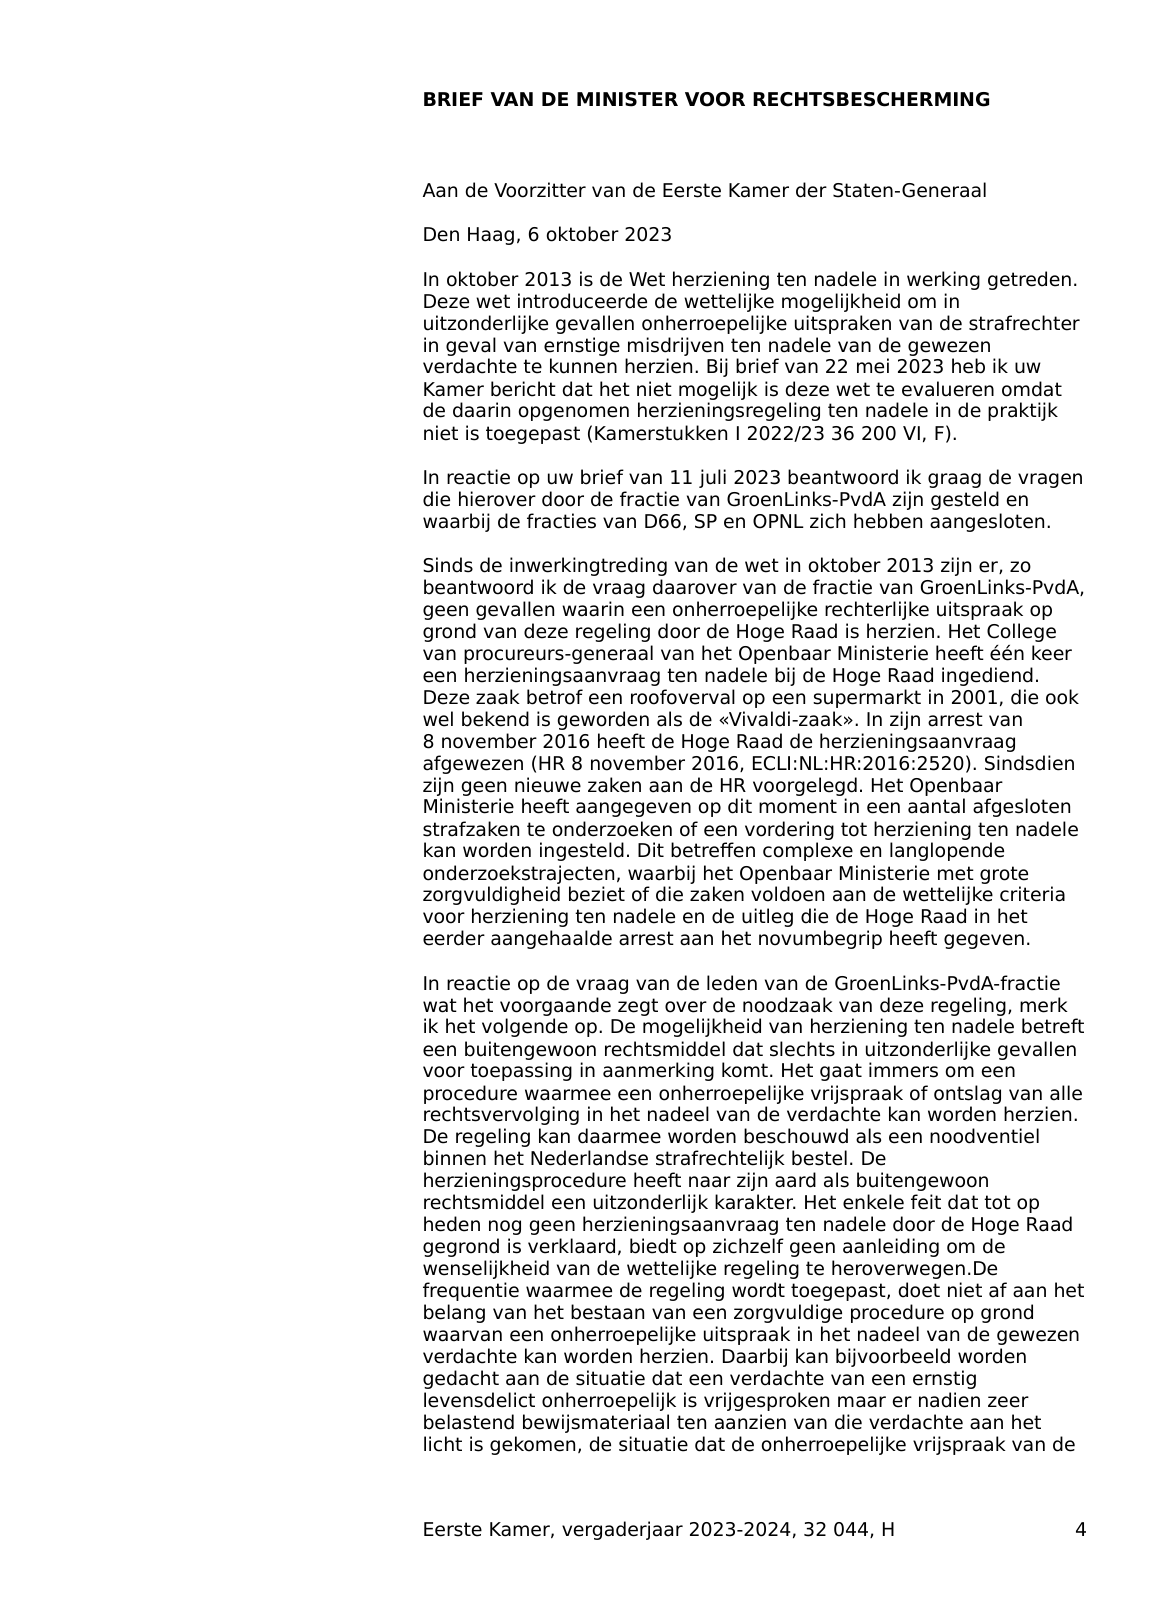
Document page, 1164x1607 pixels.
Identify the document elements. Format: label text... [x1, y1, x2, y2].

text Sinds de inwerkingtreding van de wet in oktober 2013 zijn er, zo beantwoord ik de vraag daarover van de fractie van GroenLinks-PvdA, geen gevallen waarin een onherroepelijke rechterlijke uitspraak op grond van deze regeling door de Hoge Raad is herzien. Het College van procureurs-generaal van het Openbaar Ministerie heeft één keer een herzieningsaanvraag ten nadele bij de Hoge Raad ingediend. Deze zaak betrof een roofoverval op een supermarkt in 2001, die ook wel bekend is geworden als de «Vivaldi-zaak». In zijn arrest van 8 november 2016 heeft de Hoge Raad de herzieningsaanvraag afgewezen (HR 8 november 2016, ECLI:NL:HR:2016:2520). Sindsdien zijn geen nieuwe zaken aan de HR voorgelegd. Het Openbaar Ministerie heeft aangegeven op dit moment in een aantal afgesloten strafzaken te onderzoeken of een vordering tot herziening ten nadele kan worden ingesteld. Dit betreffen complexe en langlopende onderzoekstrajecten, waarbij het Openbaar Ministerie met grote zorgvuldigheid beziet of die zaken voldoen aan de wettelijke criteria voor herziening ten nadele en de uitleg die de Hoge Raad in het eerder aangehaalde arrest aan het novumbegrip heeft gegeven. [422, 555, 1087, 950]
text In oktober 2013 is de Wet herziening ten nadele in werking getreden. Deze wet introduceerde de wettelijke mogelijkheid om in uitzonderlijke gevallen onherroepelijke uitspraken van de strafrechter in geval van ernstige misdrijven ten nadele van de gewezen verdachte te kunnen herzien. Bij brief van 22 mei 2023 heb ik uw Kamer bericht dat het niet mogelijk is deze wet te evalueren omdat de daarin opgenomen herzieningsregeling ten nadele in de praktijk niet is toegepast (Kamerstukken I 2022/23 36 200 VI, F). [422, 268, 1087, 444]
subtitle BRIEF VAN DE MINISTER VOOR RECHTSBESCHERMING [422, 89, 1087, 111]
text Aan de Voorzitter van de Eerste Kamer der Staten-Generaal [422, 180, 1087, 202]
text In reactie op de vraag van de leden van de GroenLinks-PvdA-fractie wat het voorgaande zegt over de noodzaak van deze regeling, merk ik het volgende op. De mogelijkheid van herziening ten nadele betreft een buitengewoon rechtsmiddel dat slechts in uitzonderlijke gevallen voor toepassing in aanmerking komt. Het gaat immers om een procedure waarmee een onherroepelijke vrijspraak of ontslag van alle rechtsvervolging in het nadeel van de verdachte kan worden herzien. De regeling kan daarmee worden beschouwd als een noodventiel binnen het Nederlandse strafrechtelijk bestel. De herzieningsprocedure heeft naar zijn aard als buitengewoon rechtsmiddel een uitzonderlijk karakter. Het enkele feit dat tot op heden nog geen herzieningsaanvraag ten nadele door de Hoge Raad gegrond is verklaard, biedt op zichzelf geen aanleiding om de wenselijkheid van de wettelijke regeling te heroverwegen.De frequentie waarmee de regeling wordt toegepast, doet niet af aan het belang van het bestaan van een zorgvuldige procedure op grond waarvan een onherroepelijke uitspraak in het nadeel van de gewezen verdachte kan worden herzien. Daarbij kan bijvoorbeeld worden gedacht aan de situatie dat een verdachte van een ernstig levensdelict onherroepelijk is vrijgesproken maar er nadien zeer belastend bewijsmateriaal ten aanzien van die verdachte aan het licht is gekomen, de situatie dat de onherroepelijke vrijspraak van de [422, 972, 1087, 1456]
text In reactie op uw brief van 11 juli 2023 beantwoord ik graag de vragen die hierover door de fractie van GroenLinks-PvdA zijn gesteld en waarbij de fracties van D66, SP en OPNL zich hebben aangesloten. [422, 467, 1087, 532]
text Den Haag, 6 oktober 2023 [422, 224, 1087, 246]
